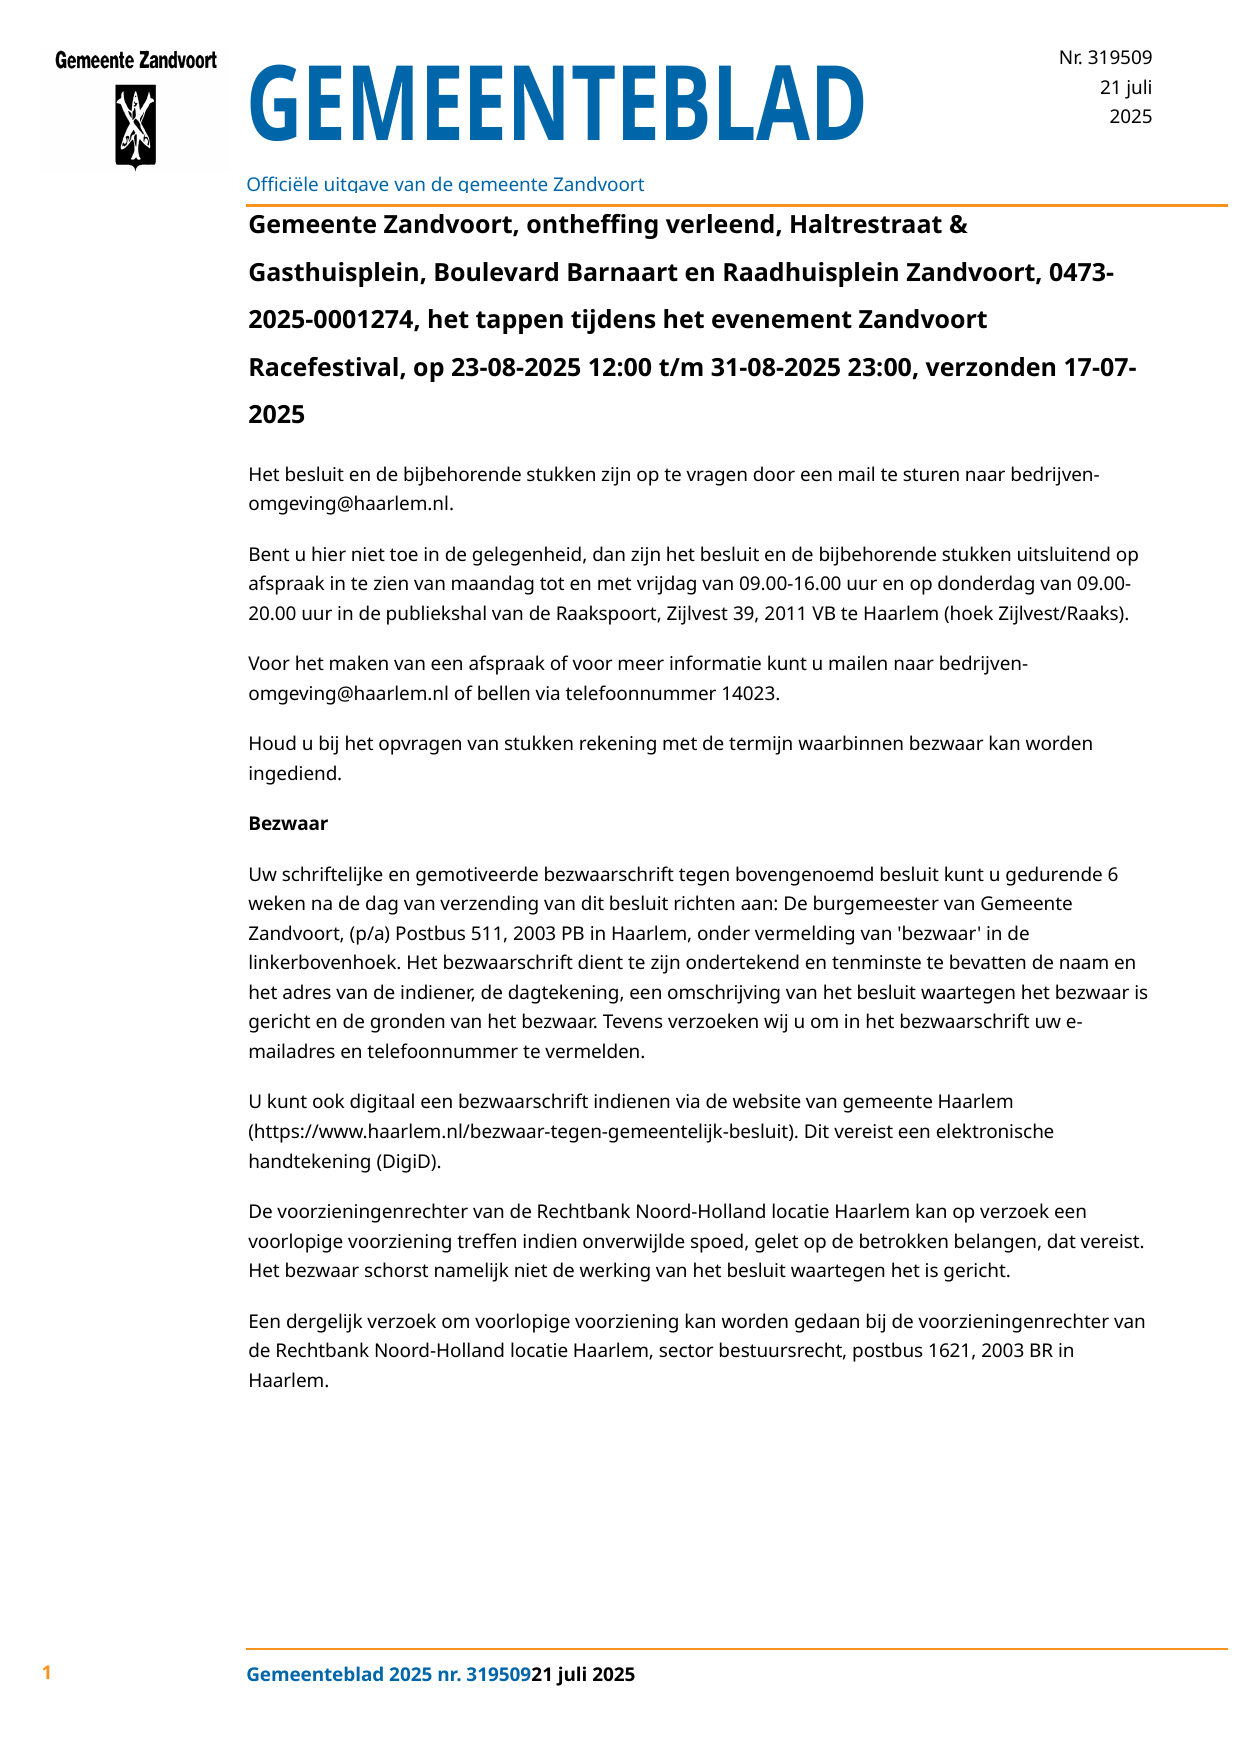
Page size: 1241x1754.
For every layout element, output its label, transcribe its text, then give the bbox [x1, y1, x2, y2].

text Een dergelijk verzoek om voorlopige voorziening kan worden gedaan bij de voorzieningenrechter van de Rechtbank Noord-Holland locatie Haarlem, sector bestuursrecht, postbus 1621, 2003 BR in Haarlem. [248, 1308, 1152, 1393]
text Gemeente Zandvoort, ontheffing verleend, Haltrestraat & Gasthuisplein, Boulevard Barnaart en Raadhuisplein Zandvoort, 0473-2025-0001274, het tappen tijdens het evenement Zandvoort Racefestival, op 23-08-2025 12:00 t/m 31-08-2025 23:00, verzonden 17-07-2025 [248, 207, 1152, 431]
text De voorzieningenrechter van de Rechtbank Noord-Holland locatie Haarlem kan op verzoek een voorlopige voorziening treffen indien onverwijlde spoed, gelet op de betrokken belangen, dat vereist. Het bezwaar schorst namelijk niet de werking van het besluit waartegen het is gericht. [248, 1198, 1152, 1283]
text Bezwaar [248, 810, 1152, 836]
picture [41, 47, 231, 172]
text Bent u hier niet toe in de gelegenheid, dan zijn het besluit en de bijbehorende stukken uitsluitend op afspraak in te zien van maandag tot en met vrijdag van 09.00-16.00 uur en op donderdag van 09.00-20.00 uur in de publiekshal van de Raakspoort, Zijlvest 39, 2011 VB te Haarlem (hoek Zijlvest/Raaks). [248, 541, 1152, 626]
text U kunt ook digitaal een bezwaarschrift indienen via de website van gemeente Haarlem (https://www.haarlem.nl/bezwaar-tegen-gemeentelijk-besluit). Dit vereist een elektronische handtekening (DigiD). [248, 1089, 1152, 1173]
text Het besluit en de bijbehorende stukken zijn op te vragen door een mail te sturen naar bedrijven-omgeving@haarlem.nl. [248, 461, 1152, 516]
text Voor het maken van een afspraak of voor meer informatie kunt u mailen naar bedrijven-omgeving@haarlem.nl of bellen via telefoonnummer 14023. [248, 650, 1152, 706]
text Uw schriftelijke en gemotiveerde bezwaarschrift tegen bovengenoemd besluit kunt u gedurende 6 weken na de dag van verzending van dit besluit richten aan: De burgemeester van Gemeente Zandvoort, (p/a) Postbus 511, 2003 PB in Haarlem, onder vermelding van 'bezwaar' in de linkerbovenhoek. Het bezwaarschrift dient te zijn ondertekend en tenminste te bevatten de naam en het adres van de indiener, de dagtekening, een omschrijving van het besluit waartegen het bezwaar is gericht en de gronden van het bezwaar. Tevens verzoeken wij u om in het bezwaarschrift uw e-mailadres en telefoonnummer te vermelden. [248, 861, 1152, 1064]
text Houd u bij het opvragen van stukken rekening met de termijn waarbinnen bezwaar kan worden ingediend. [248, 730, 1152, 786]
